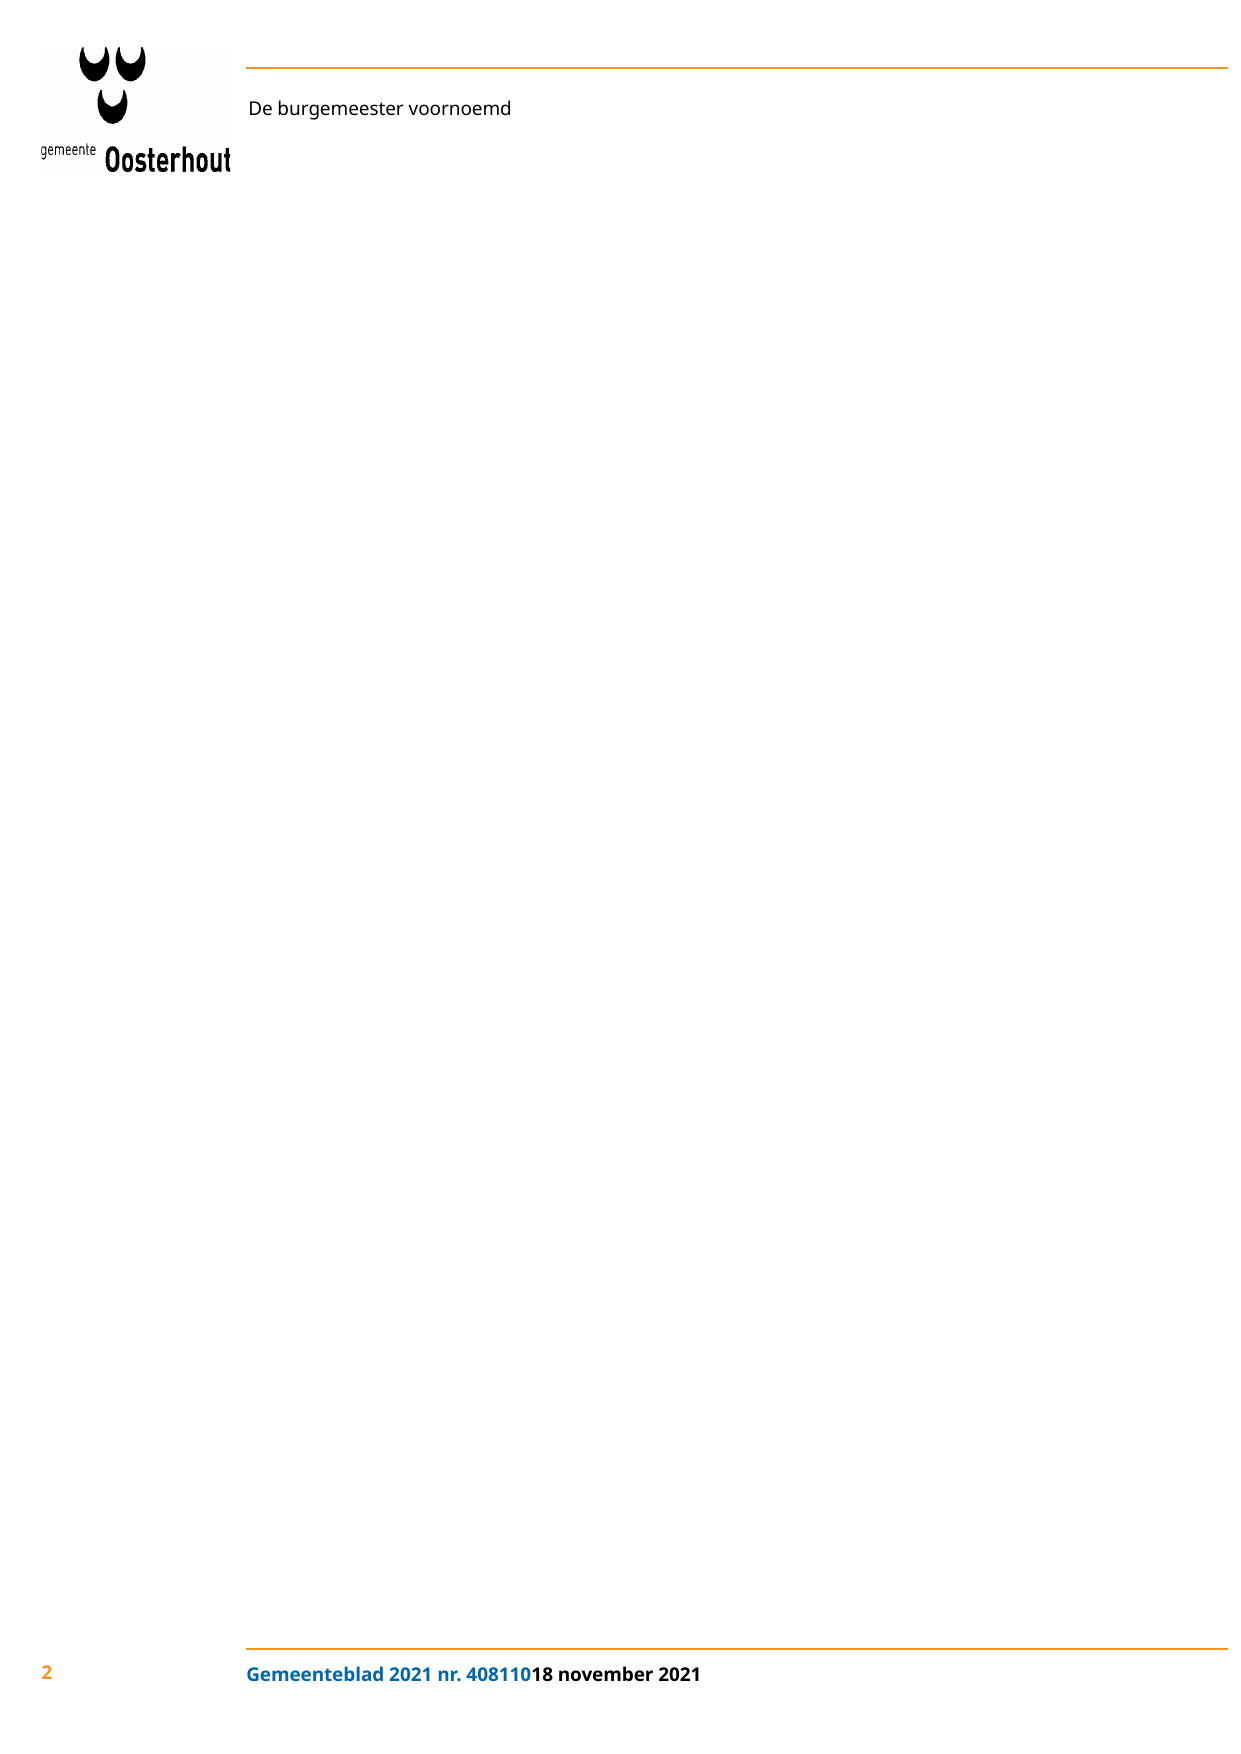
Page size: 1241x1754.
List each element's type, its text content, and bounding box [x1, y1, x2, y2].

text De burgemeester voornoemd [248, 95, 1152, 121]
picture [41, 47, 231, 172]
